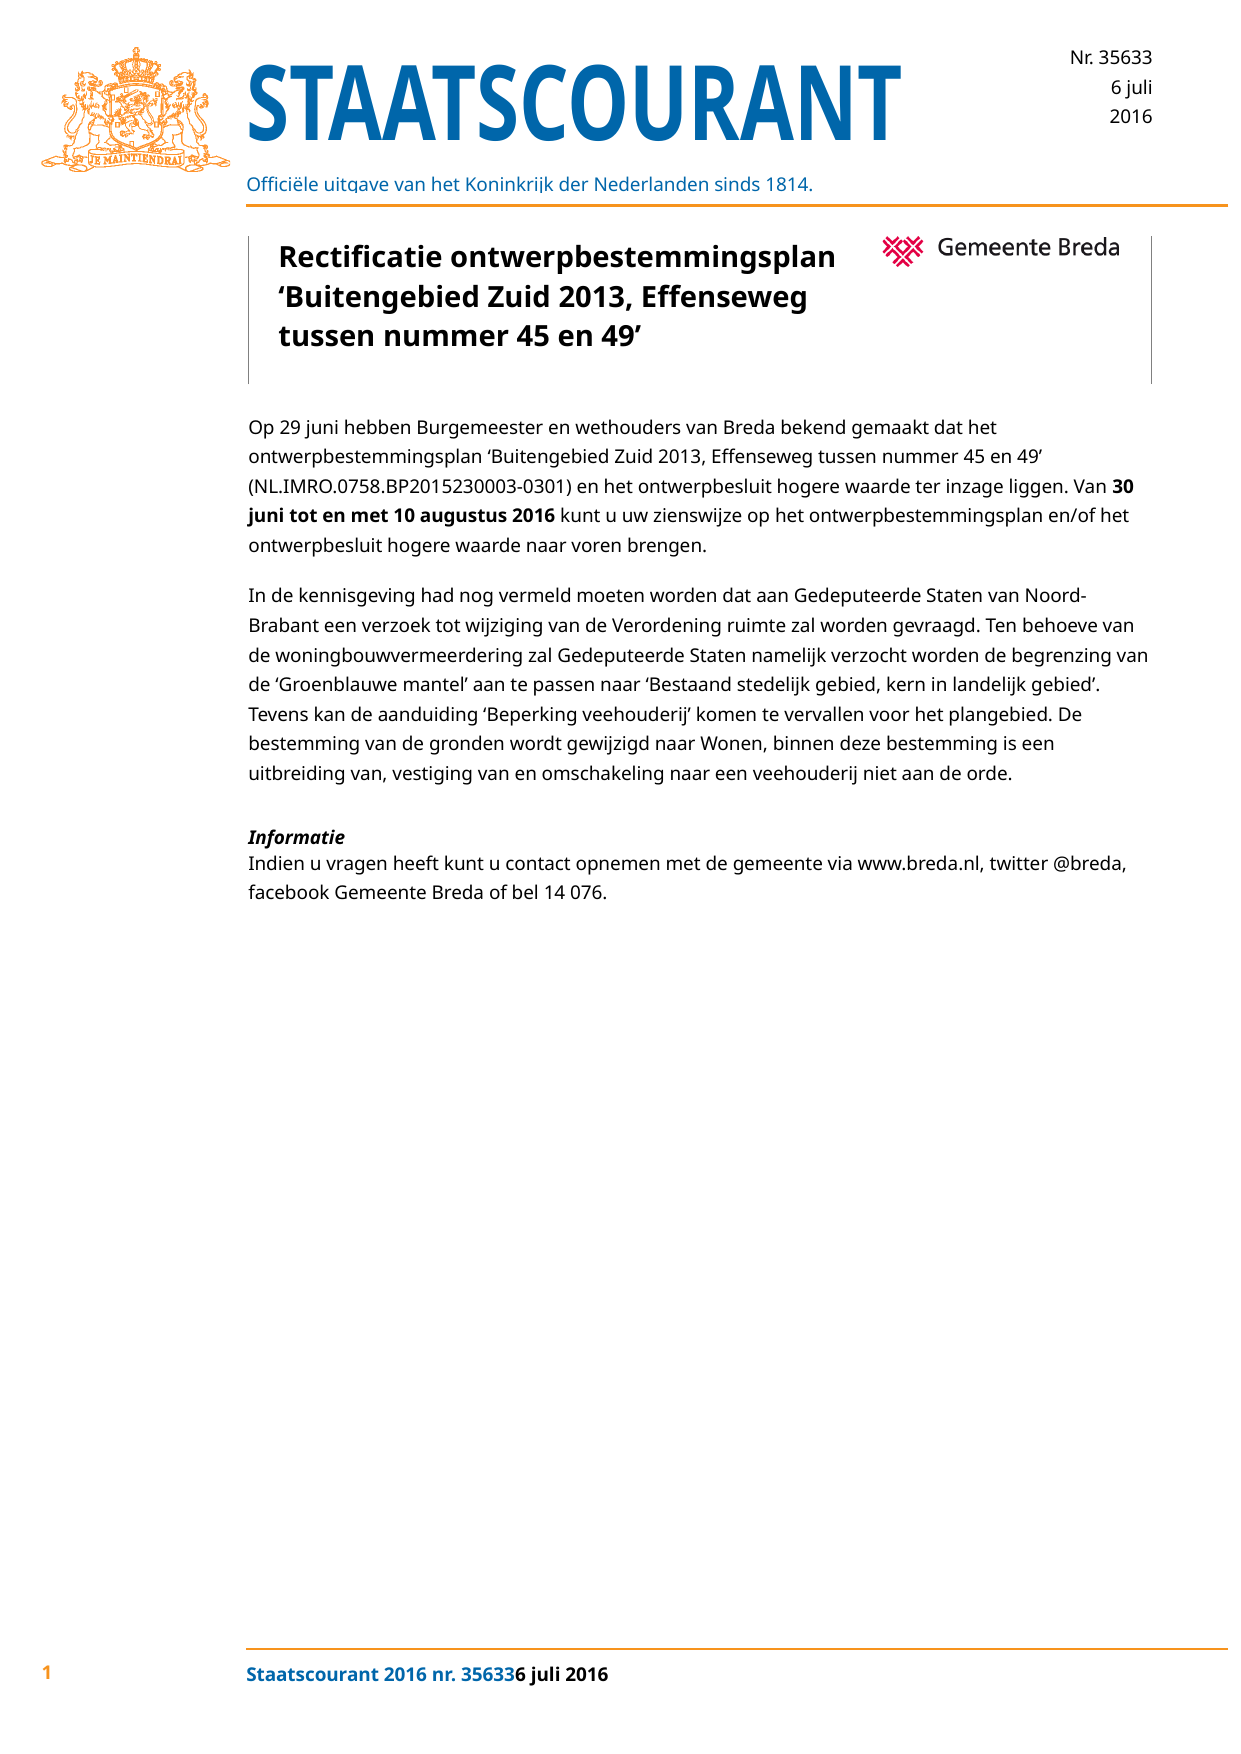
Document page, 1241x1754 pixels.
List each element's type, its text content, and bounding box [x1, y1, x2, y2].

table_header Rectificatie ontwerpbestemmingsplan ‘Buitengebied Zuid 2013, Effenseweg tussen nummer 45 en 49’ [249, 236, 850, 384]
text In de kennisgeving had nog vermeld moeten worden dat aan Gedeputeerde Staten van Noord-Brabant een verzoek tot wijziging van de Verordening ruimte zal worden gevraagd. Ten behoeve van de woningbouwvermeerdering zal Gedeputeerde Staten namelijk verzocht worden de begrenzing van de ‘Groenblauwe mantel’ aan te passen naar ‘Bestaand stedelijk gebied, kern in landelijk gebied’. Tevens kan de aanduiding ‘Beperking veehouderij’ komen te vervallen voor het plangebied. De bestemming van de gronden wordt gewijzigd naar Wonen, binnen deze bestemming is een uitbreiding van, vestiging van en omschakeling naar een veehouderij niet aan de orde. [248, 583, 1152, 786]
text Op 29 juni hebben Burgemeester en wethouders van Breda bekend gemaakt dat het ontwerpbestemmingsplan ‘Buitengebied Zuid 2013, Effenseweg tussen nummer 45 en 49’ (NL.IMRO.0758.BP2015230003-0301) en het ontwerpbesluit hogere waarde ter inzage liggen. Van 30 juni tot en met 10 augustus 2016 kunt u uw zienswijze op het ontwerpbestemmingsplan en/of het ontwerpbesluit hogere waarde naar voren brengen. [248, 414, 1152, 558]
picture [882, 236, 1119, 267]
text Informatie [248, 824, 1152, 850]
table_header [850, 236, 1151, 384]
text Indien u vragen heeft kunt u contact opnemen met de gemeente via www.breda.nl, twitter @breda, facebook Gemeente Breda of bel 14 076. [248, 850, 1152, 905]
picture [41, 47, 231, 172]
